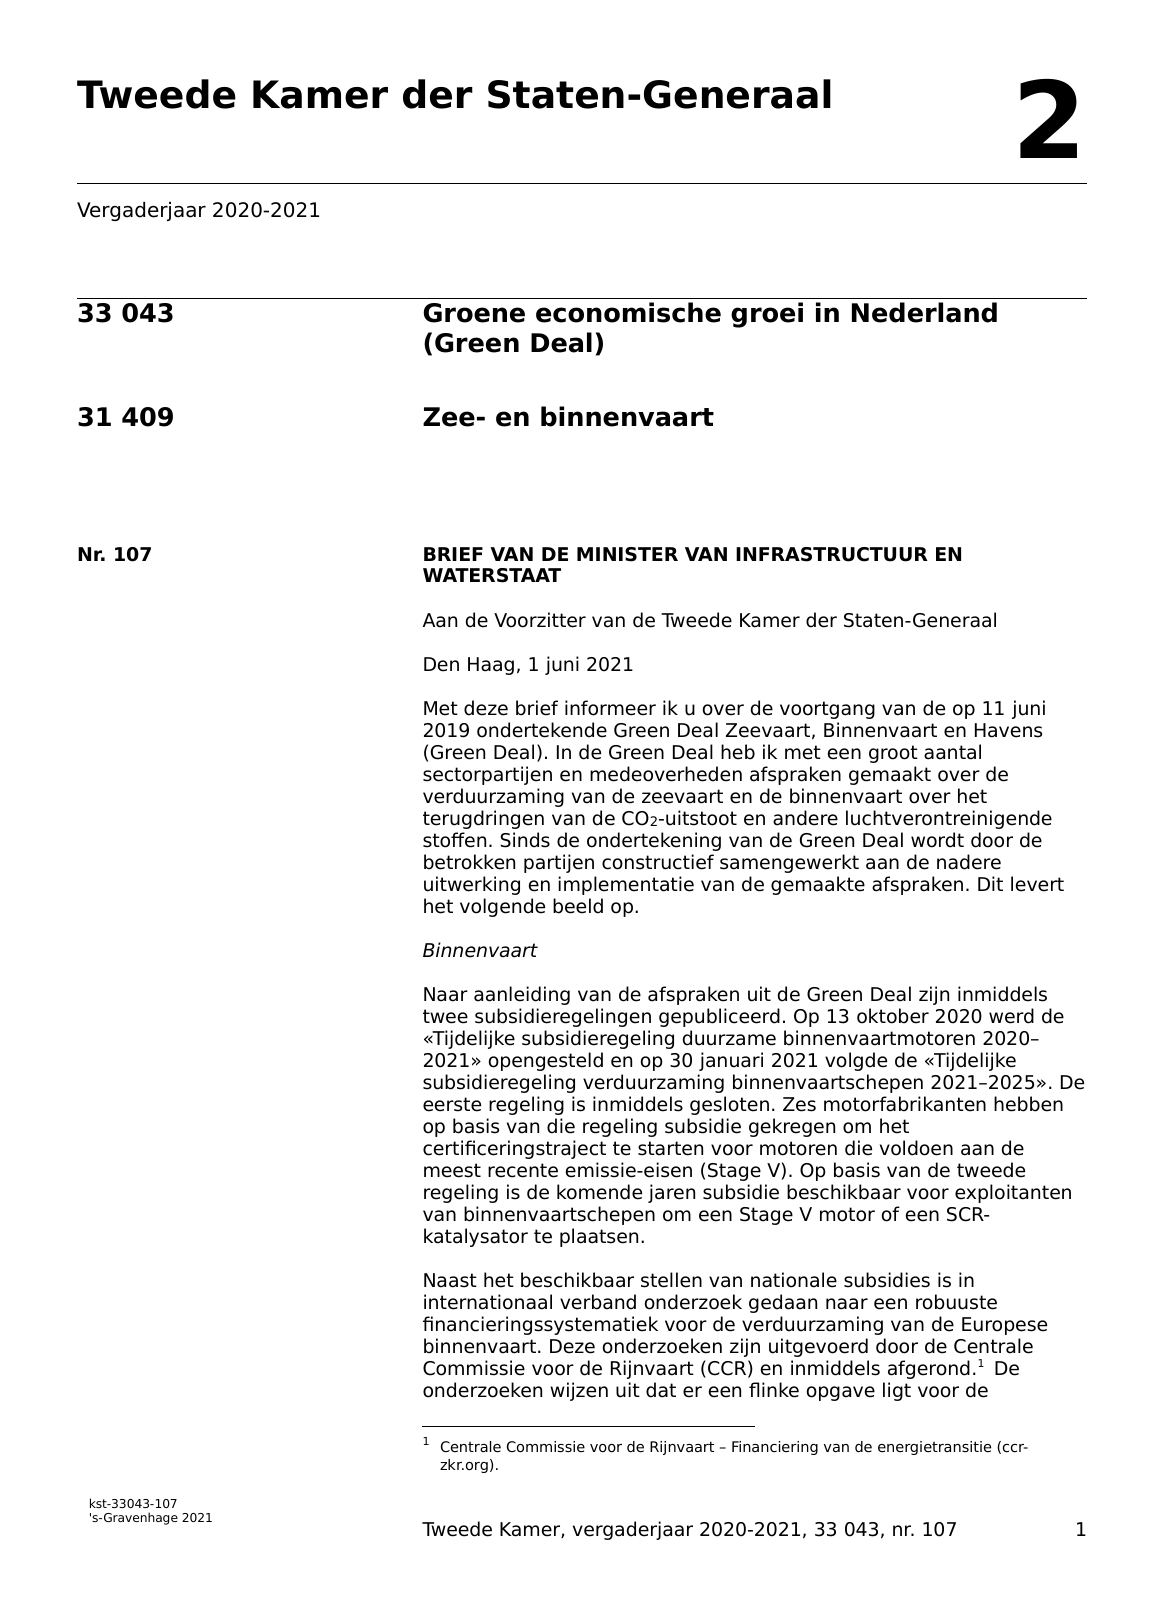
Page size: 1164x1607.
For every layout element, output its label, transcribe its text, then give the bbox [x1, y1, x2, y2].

text Den Haag, 1 juni 2021 [422, 654, 1087, 676]
subtitle Nr. 107 BRIEF VAN DE MINISTER VAN INFRASTRUCTUUR EN WATERSTAAT [77, 543, 1087, 587]
table_cell Vergaderjaar 2020-2021 [77, 184, 1087, 298]
subtitle 33 043 Groene economische groei in Nederland (Green Deal) [77, 299, 1087, 358]
text Met deze brief informeer ik u over de voortgang van de op 11 juni 2019 ondertekende Green Deal Zeevaart, Binnenvaart en Havens (Green Deal). In de Green Deal heb ik met een groot aantal sectorpartijen en medeoverheden afspraken gemaakt over de verduurzaming van de zeevaart en de binnenvaart over het terugdringen van de CO2-uitstoot en andere luchtverontreinigende stoffen. Sinds de ondertekening van de Green Deal wordt door de betrokken partijen constructief samengewerkt aan de nadere uitwerking en implementatie van de gemaakte afspraken. Dit levert het volgende beeld op. [422, 698, 1087, 918]
text Aan de Voorzitter van de Tweede Kamer der Staten-Generaal [422, 609, 1087, 632]
table_header Tweede Kamer der Staten-Generaal [77, 59, 886, 183]
text Naast het beschikbaar stellen van nationale subsidies is in internationaal verband onderzoek gedaan naar een robuuste financieringssystematiek voor de verduurzaming van de Europese binnenvaart. Deze onderzoeken zijn uitgevoerd door de Centrale Commissie voor de Rijnvaart (CCR) en inmiddels afgerond. De onderzoeken wijzen uit dat er een flinke opgave ligt voor de [422, 1270, 1087, 1402]
text kst-33043-107 [88, 1497, 323, 1511]
table_header 2 [886, 59, 1087, 183]
text Centrale Commissie voor de Rijnvaart – Financiering van de energietransitie (ccr-zkr.org). [422, 1435, 1087, 1474]
text Naar aanleiding van de afspraken uit de Green Deal zijn inmiddels twee subsidieregelingen gepubliceerd. Op 13 oktober 2020 werd de «Tijdelijke subsidieregeling duurzame binnenvaartmotoren 2020–2021» opengesteld en op 30 januari 2021 volgde de «Tijdelijke subsidieregeling verduurzaming binnenvaartschepen 2021–2025». De eerste regeling is inmiddels gesloten. Zes motorfabrikanten hebben op basis van die regeling subsidie gekregen om het certificeringstraject te starten voor motoren die voldoen aan de meest recente emissie-eisen (Stage V). Op basis van de tweede regeling is de komende jaren subsidie beschikbaar voor exploitanten van binnenvaartschepen om een Stage V motor of een SCR-katalysator te plaatsen. [422, 984, 1087, 1248]
text 's-Gravenhage 2021 [88, 1511, 323, 1525]
subtitle Binnenvaart [422, 940, 1087, 962]
subtitle 31 409 Zee- en binnenvaart [77, 403, 1087, 432]
